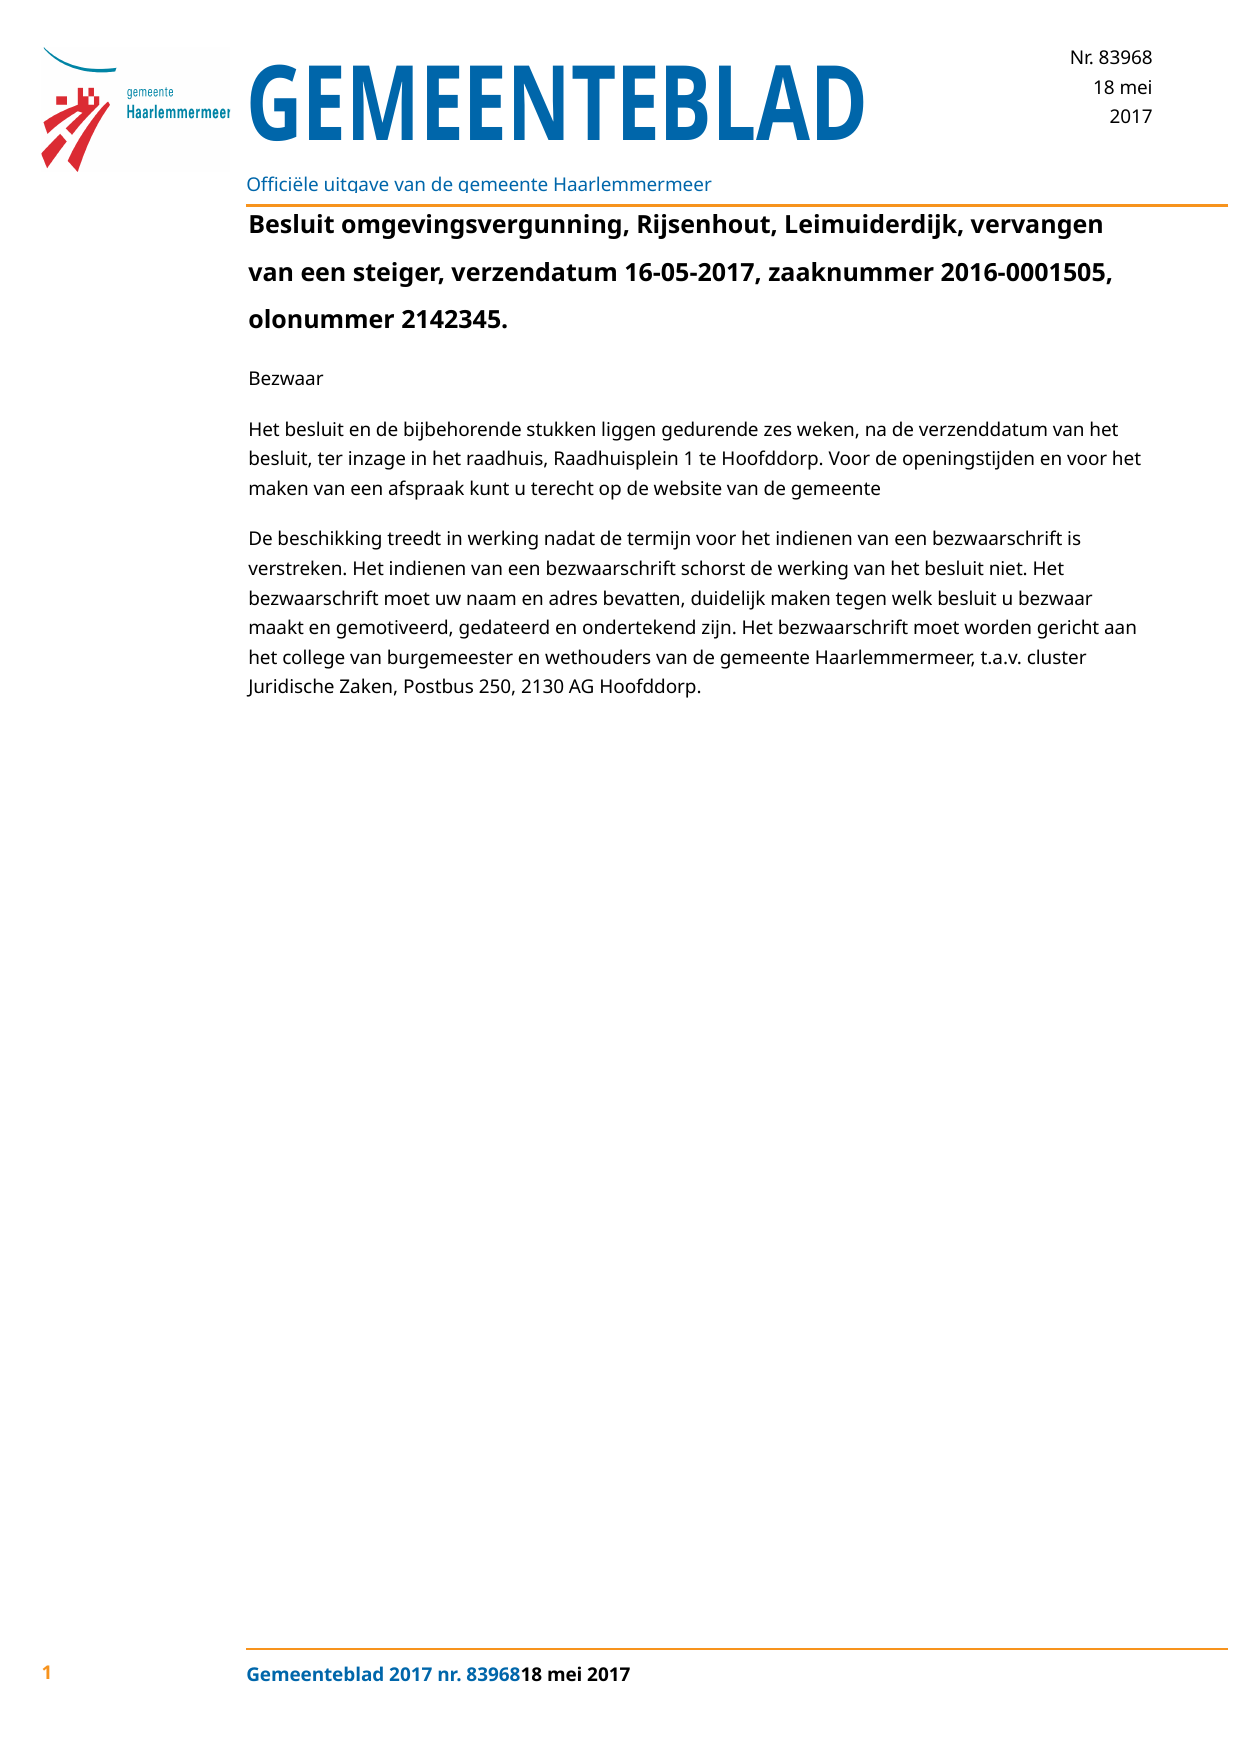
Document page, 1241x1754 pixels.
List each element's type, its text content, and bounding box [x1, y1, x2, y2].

text Bezwaar [248, 366, 1152, 391]
picture [41, 47, 231, 172]
text Het besluit en de bijbehorende stukken liggen gedurende zes weken, na de verzenddatum van het besluit, ter inzage in het raadhuis, Raadhuisplein 1 te Hoofddorp. Voor de openingstijden en voor het maken van een afspraak kunt u terecht op de website van de gemeente [248, 416, 1152, 501]
text De beschikking treedt in werking nadat de termijn voor het indienen van een bezwaarschrift is verstreken. Het indienen van een bezwaarschrift schorst de werking van het besluit niet. Het bezwaarschrift moet uw naam en adres bevatten, duidelijk maken tegen welk besluit u bezwaar maakt en gemotiveerd, gedateerd en ondertekend zijn. Het bezwaarschrift moet worden gericht aan het college van burgemeester en wethouders van de gemeente Haarlemmermeer, t.a.v. cluster Juridische Zaken, Postbus 250, 2130 AG Hoofddorp. [248, 526, 1152, 699]
text Besluit omgevingsvergunning, Rijsenhout, Leimuiderdijk, vervangen van een steiger, verzendatum 16-05-2017, zaaknummer 2016-0001505, olonummer 2142345. [248, 207, 1152, 336]
